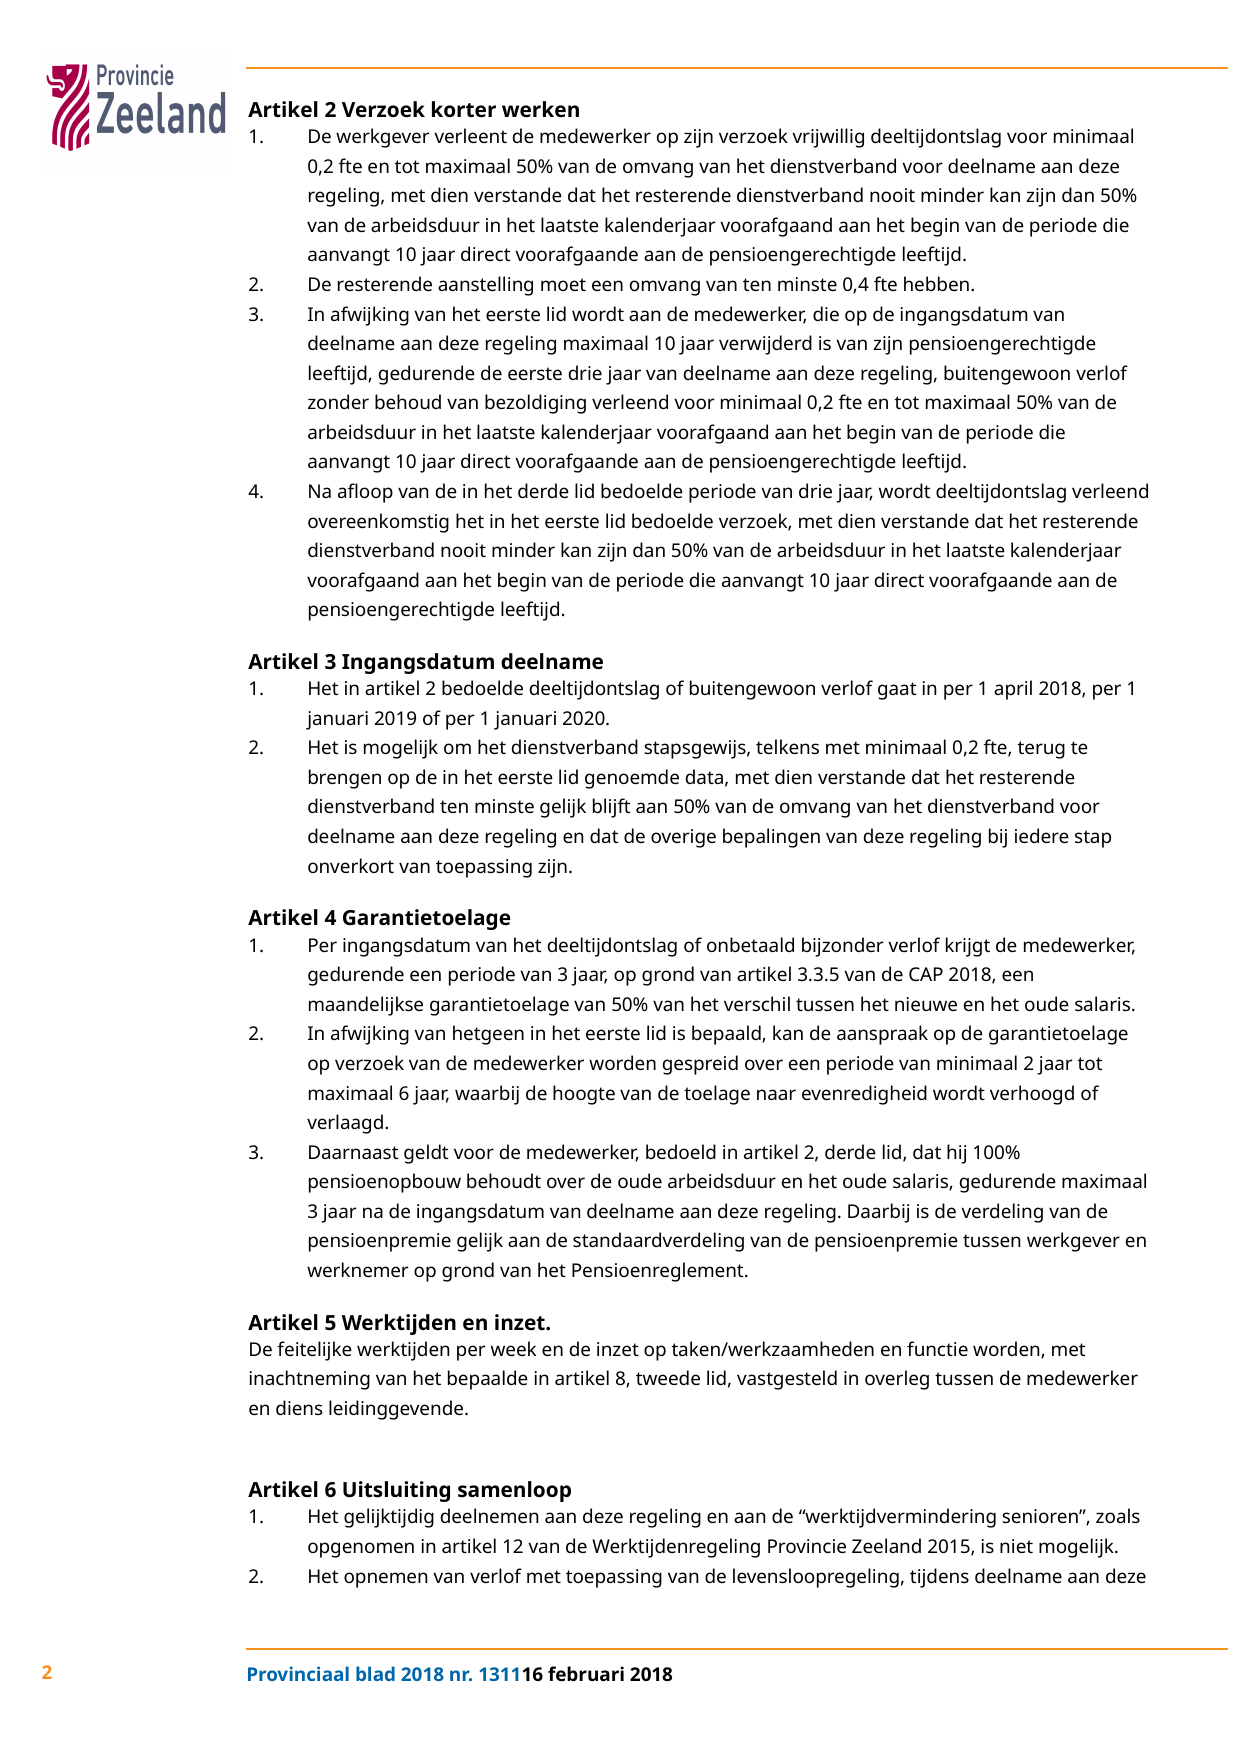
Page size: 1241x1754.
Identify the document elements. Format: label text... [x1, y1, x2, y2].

list Het is mogelijk om het dienstverband stapsgewijs, telkens met minimaal 0,2 fte, terug te brengen op de in het eerste lid genoemde data, met dien verstande dat het resterende dienstverband ten minste gelijk blijft aan 50% van de omvang van het dienstverband voor deelname aan deze regeling en dat de overige bepalingen van deze regeling bij iedere stap onverkort van toepassing zijn. [248, 734, 1152, 879]
text De feitelijke werktijden per week en de inzet op taken/werkzaamheden en functie worden, met inachtneming van het bepaalde in artikel 8, tweede lid, vastgesteld in overleg tussen de medewerker en diens leidinggevende. [248, 1336, 1152, 1421]
list Het in artikel 2 bedoelde deeltijdontslag of buitengewoon verlof gaat in per 1 april 2018, per 1 januari 2019 of per 1 januari 2020. [248, 675, 1152, 731]
text Artikel 3 Ingangsdatum deelname [248, 647, 1152, 675]
list Per ingangsdatum van het deeltijdontslag of onbetaald bijzonder verlof krijgt de medewerker, gedurende een periode van 3 jaar, op grond van artikel 3.3.5 van de CAP 2018, een maandelijkse garantietoelage van 50% van het verschil tussen het nieuwe en het oude salaris. [248, 932, 1152, 1017]
list Daarnaast geldt voor de medewerker, bedoeld in artikel 2, derde lid, dat hij 100% pensioenopbouw behoudt over de oude arbeidsduur en het oude salaris, gedurende maximaal 3 jaar na de ingangsdatum van deelname aan deze regeling. Daarbij is de verdeling van de pensioenpremie gelijk aan de standaardverdeling van de pensioenpremie tussen werkgever en werknemer op grond van het Pensioenreglement. [248, 1139, 1152, 1283]
text Artikel 2 Verzoek korter werken [248, 95, 1152, 123]
text Artikel 5 Werktijden en inzet. [248, 1308, 1152, 1336]
list De resterende aanstelling moet een omvang van ten minste 0,4 fte hebben. [248, 271, 1152, 297]
list Het gelijktijdig deelnemen aan deze regeling en aan de “werktijdvermindering senioren”, zoals opgenomen in artikel 12 van de Werktijdenregeling Provincie Zeeland 2015, is niet mogelijk. [248, 1504, 1152, 1559]
list In afwijking van hetgeen in het eerste lid is bepaald, kan de aanspraak op de garantietoelage op verzoek van de medewerker worden gespreid over een periode van minimaal 2 jaar tot maximaal 6 jaar, waarbij de hoogte van de toelage naar evenredigheid wordt verhoogd of verlaagd. [248, 1021, 1152, 1135]
list Het opnemen van verlof met toepassing van de levensloopregeling, tijdens deelname aan deze [248, 1563, 1152, 1588]
list Na afloop van de in het derde lid bedoelde periode van drie jaar, wordt deeltijdontslag verleend overeenkomstig het in het eerste lid bedoelde verzoek, met dien verstande dat het resterende dienstverband nooit minder kan zijn dan 50% van de arbeidsduur in het laatste kalenderjaar voorafgaand aan het begin van de periode die aanvangt 10 jaar direct voorafgaande aan de pensioengerechtigde leeftijd. [248, 478, 1152, 622]
text Artikel 4 Garantietoelage [248, 903, 1152, 932]
list De werkgever verleent de medewerker op zijn verzoek vrijwillig deeltijdontslag voor minimaal 0,2 fte en tot maximaal 50% van de omvang van het dienstverband voor deelname aan deze regeling, met dien verstande dat het resterende dienstverband nooit minder kan zijn dan 50% van de arbeidsduur in het laatste kalenderjaar voorafgaand aan het begin van de periode die aanvangt 10 jaar direct voorafgaande aan de pensioengerechtigde leeftijd. [248, 123, 1152, 267]
list In afwijking van het eerste lid wordt aan de medewerker, die op de ingangsdatum van deelname aan deze regeling maximaal 10 jaar verwijderd is van zijn pensioengerechtigde leeftijd, gedurende de eerste drie jaar van deelname aan deze regeling, buitengewoon verlof zonder behoud van bezoldiging verleend voor minimaal 0,2 fte en tot maximaal 50% van de arbeidsduur in het laatste kalenderjaar voorafgaand aan het begin van de periode die aanvangt 10 jaar direct voorafgaande aan de pensioengerechtigde leeftijd. [248, 301, 1152, 474]
text Artikel 6 Uitsluiting samenloop [248, 1475, 1152, 1504]
picture [41, 47, 231, 172]
